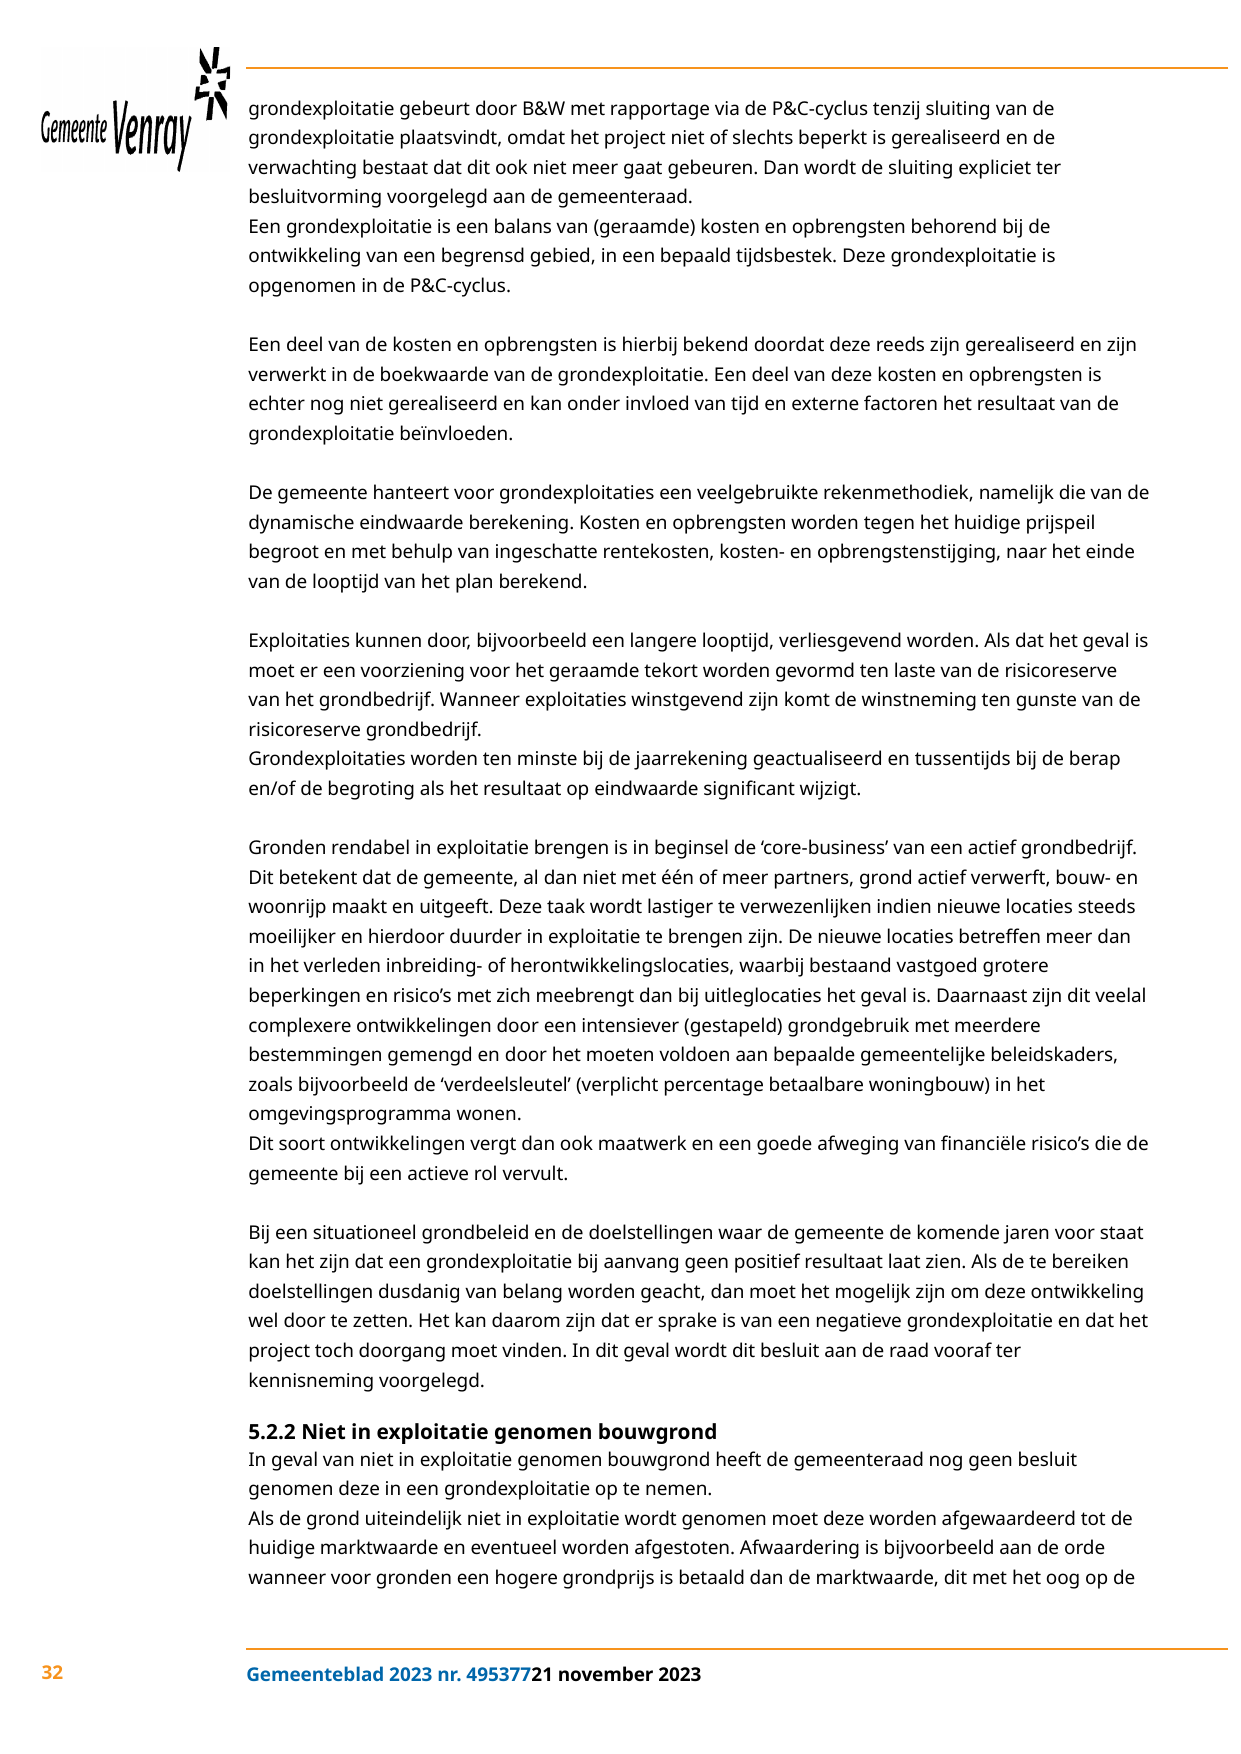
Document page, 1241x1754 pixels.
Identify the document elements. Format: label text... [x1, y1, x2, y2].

text grondexploitatie gebeurt door B&W met rapportage via de P&C-cyclus tenzij sluiting van de grondexploitatie plaatsvindt, omdat het project niet of slechts beperkt is gerealiseerd en de verwachting bestaat dat dit ook niet meer gaat gebeuren. Dan wordt de sluiting expliciet ter besluitvorming voorgelegd aan de gemeenteraad. [248, 95, 1152, 209]
text Grondexploitaties worden ten minste bij de jaarrekening geactualiseerd en tussentijds bij de berap en/of de begroting als het resultaat op eindwaarde significant wijzigt. [248, 746, 1152, 801]
text Bij een situationeel grondbeleid en de doelstellingen waar de gemeente de komende jaren voor staat kan het zijn dat een grondexploitatie bij aanvang geen positief resultaat laat zien. Als de te bereiken doelstellingen dusdanig van belang worden geacht, dan moet het mogelijk zijn om deze ontwikkeling wel door te zetten. Het kan daarom zijn dat er sprake is van een negatieve grondexploitatie en dat het project toch doorgang moet vinden. In dit geval wordt dit besluit aan de raad vooraf ter kennisneming voorgelegd. [248, 1219, 1152, 1393]
text 5.2.2 Niet in exploitatie genomen bouwgrond [248, 1417, 1152, 1446]
text Een deel van de kosten en opbrengsten is hierbij bekend doordat deze reeds zijn gerealiseerd en zijn verwerkt in de boekwaarde van de grondexploitatie. Een deel van deze kosten en opbrengsten is echter nog niet gerealiseerd en kan onder invloed van tijd en externe factoren het resultaat van de grondexploitatie beïnvloeden. [248, 331, 1152, 446]
text Dit soort ontwikkelingen vergt dan ook maatwerk en een goede afweging van financiële risico’s die de gemeente bij een actieve rol vervult. [248, 1130, 1152, 1186]
text Als de grond uiteindelijk niet in exploitatie wordt genomen moet deze worden afgewaardeerd tot de huidige marktwaarde en eventueel worden afgestoten. Afwaardering is bijvoorbeeld aan de orde wanneer voor gronden een hogere grondprijs is betaald dan de marktwaarde, dit met het oog op de [248, 1505, 1152, 1590]
text Gronden rendabel in exploitatie brengen is in beginsel de ‘core-business’ van een actief grondbedrijf. Dit betekent dat de gemeente, al dan niet met één of meer partners, grond actief verwerft, bouw- en woonrijp maakt en uitgeeft. Deze taak wordt lastiger te verwezenlijken indien nieuwe locaties steeds moeilijker en hierdoor duurder in exploitatie te brengen zijn. De nieuwe locaties betreffen meer dan in het verleden inbreiding- of herontwikkelingslocaties, waarbij bestaand vastgoed grotere beperkingen en risico’s met zich meebrengt dan bij uitleglocaties het geval is. Daarnaast zijn dit veelal complexere ontwikkelingen door een intensiever (gestapeld) grondgebruik met meerdere bestemmingen gemengd en door het moeten voldoen aan bepaalde gemeentelijke beleidskaders, zoals bijvoorbeeld de ‘verdeelsleutel’ (verplicht percentage betaalbare woningbouw) in het omgevingsprogramma wonen. [248, 834, 1152, 1126]
text In geval van niet in exploitatie genomen bouwgrond heeft de gemeenteraad nog geen besluit genomen deze in een grondexploitatie op te nemen. [248, 1446, 1152, 1501]
text Exploitaties kunnen door, bijvoorbeeld een langere looptijd, verliesgevend worden. Als dat het geval is moet er een voorziening voor het geraamde tekort worden gevormd ten laste van de risicoreserve van het grondbedrijf. Wanneer exploitaties winstgevend zijn komt de winstneming ten gunste van de risicoreserve grondbedrijf. [248, 627, 1152, 742]
text De gemeente hanteert voor grondexploitaties een veelgebruikte rekenmethodiek, namelijk die van de dynamische eindwaarde berekening. Kosten en opbrengsten worden tegen het huidige prijspeil begroot en met behulp van ingeschatte rentekosten, kosten- en opbrengstenstijging, naar het einde van de looptijd van het plan berekend. [248, 479, 1152, 594]
text Een grondexploitatie is een balans van (geraamde) kosten en opbrengsten behorend bij de ontwikkeling van een begrensd gebied, in een bepaald tijdsbestek. Deze grondexploitatie is opgenomen in de P&C-cyclus. [248, 213, 1152, 298]
picture [41, 47, 231, 172]
